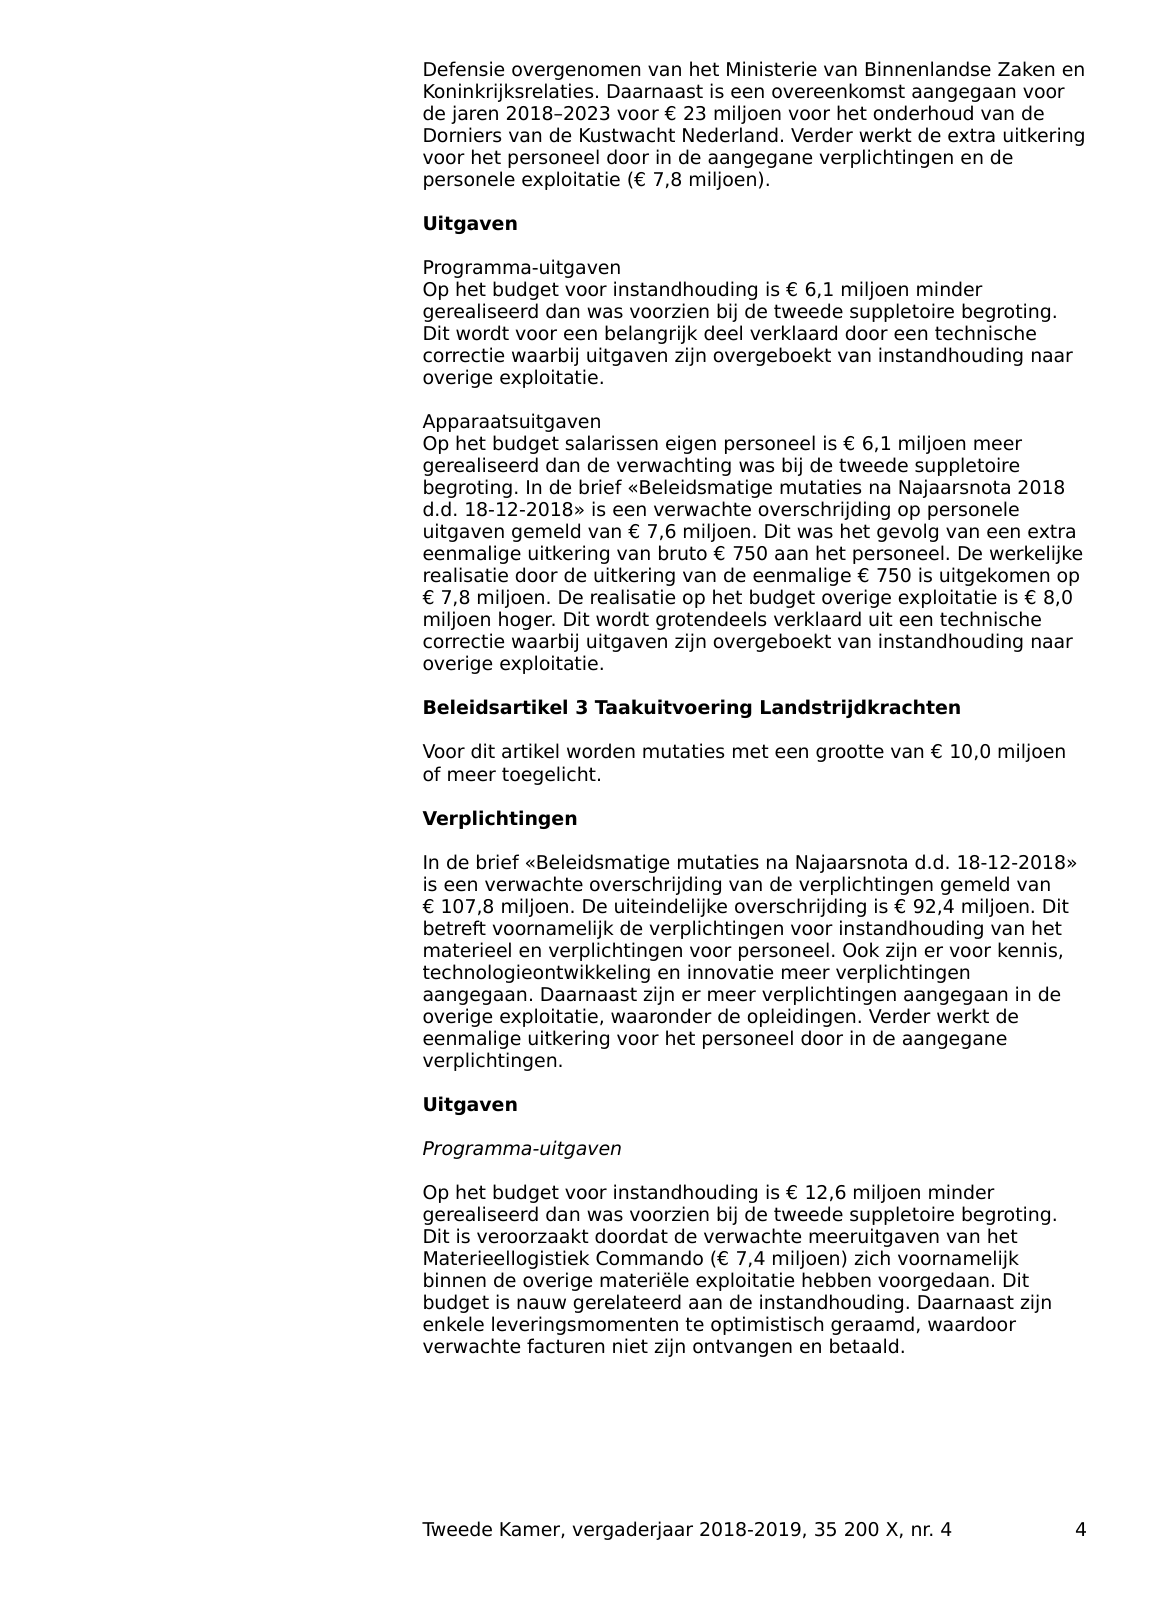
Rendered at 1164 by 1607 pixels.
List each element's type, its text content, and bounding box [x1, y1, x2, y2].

text Apparaatsuitgaven [422, 411, 1087, 433]
text In de brief «Beleidsmatige mutaties na Najaarsnota d.d. 18-12-2018» is een verwachte overschrijding van de verplichtingen gemeld van € 107,8 miljoen. De uiteindelijke overschrijding is € 92,4 miljoen. Dit betreft voornamelijk de verplichtingen voor instandhouding van het materieel en verplichtingen voor personeel. Ook zijn er voor kennis, technologieontwikkeling en innovatie meer verplichtingen aangegaan. Daarnaast zijn er meer verplichtingen aangegaan in de overige exploitatie, waaronder de opleidingen. Verder werkt de eenmalige uitkering voor het personeel door in de aangegane verplichtingen. [422, 852, 1087, 1072]
text Voor dit artikel worden mutaties met een grootte van € 10,0 miljoen of meer toegelicht. [422, 741, 1087, 785]
subtitle Programma-uitgaven [422, 1138, 1087, 1160]
text Op het budget voor instandhouding is € 12,6 miljoen minder gerealiseerd dan was voorzien bij de tweede suppletoire begroting. Dit is veroorzaakt doordat de verwachte meeruitgaven van het Materieellogistiek Commando (€ 7,4 miljoen) zich voornamelijk binnen de overige materiële exploitatie hebben voorgedaan. Dit budget is nauw gerelateerd aan de instandhouding. Daarnaast zijn enkele leveringsmomenten te optimistisch geraamd, waardoor verwachte facturen niet zijn ontvangen en betaald. [422, 1182, 1087, 1358]
text Defensie overgenomen van het Ministerie van Binnenlandse Zaken en Koninkrijksrelaties. Daarnaast is een overeenkomst aangegaan voor de jaren 2018–2023 voor € 23 miljoen voor het onderhoud van de Dorniers van de Kustwacht Nederland. Verder werkt de extra uitkering voor het personeel door in de aangegane verplichtingen en de personele exploitatie (€ 7,8 miljoen). [422, 59, 1087, 191]
subtitle Uitgaven [422, 1094, 1087, 1116]
subtitle Beleidsartikel 3 Taakuitvoering Landstrijdkrachten [422, 697, 1087, 719]
text Op het budget salarissen eigen personeel is € 6,1 miljoen meer gerealiseerd dan de verwachting was bij de tweede suppletoire begroting. In de brief «Beleidsmatige mutaties na Najaarsnota 2018 d.d. 18-12-2018» is een verwachte overschrijding op personele uitgaven gemeld van € 7,6 miljoen. Dit was het gevolg van een extra eenmalige uitkering van bruto € 750 aan het personeel. De werkelijke realisatie door de uitkering van de eenmalige € 750 is uitgekomen op € 7,8 miljoen. De realisatie op het budget overige exploitatie is € 8,0 miljoen hoger. Dit wordt grotendeels verklaard uit een technische correctie waarbij uitgaven zijn overgeboekt van instandhouding naar overige exploitatie. [422, 433, 1087, 675]
text Programma-uitgaven [422, 257, 1087, 279]
subtitle Uitgaven [422, 213, 1087, 235]
text Op het budget voor instandhouding is € 6,1 miljoen minder gerealiseerd dan was voorzien bij de tweede suppletoire begroting. Dit wordt voor een belangrijk deel verklaard door een technische correctie waarbij uitgaven zijn overgeboekt van instandhouding naar overige exploitatie. [422, 279, 1087, 389]
subtitle Verplichtingen [422, 808, 1087, 829]
